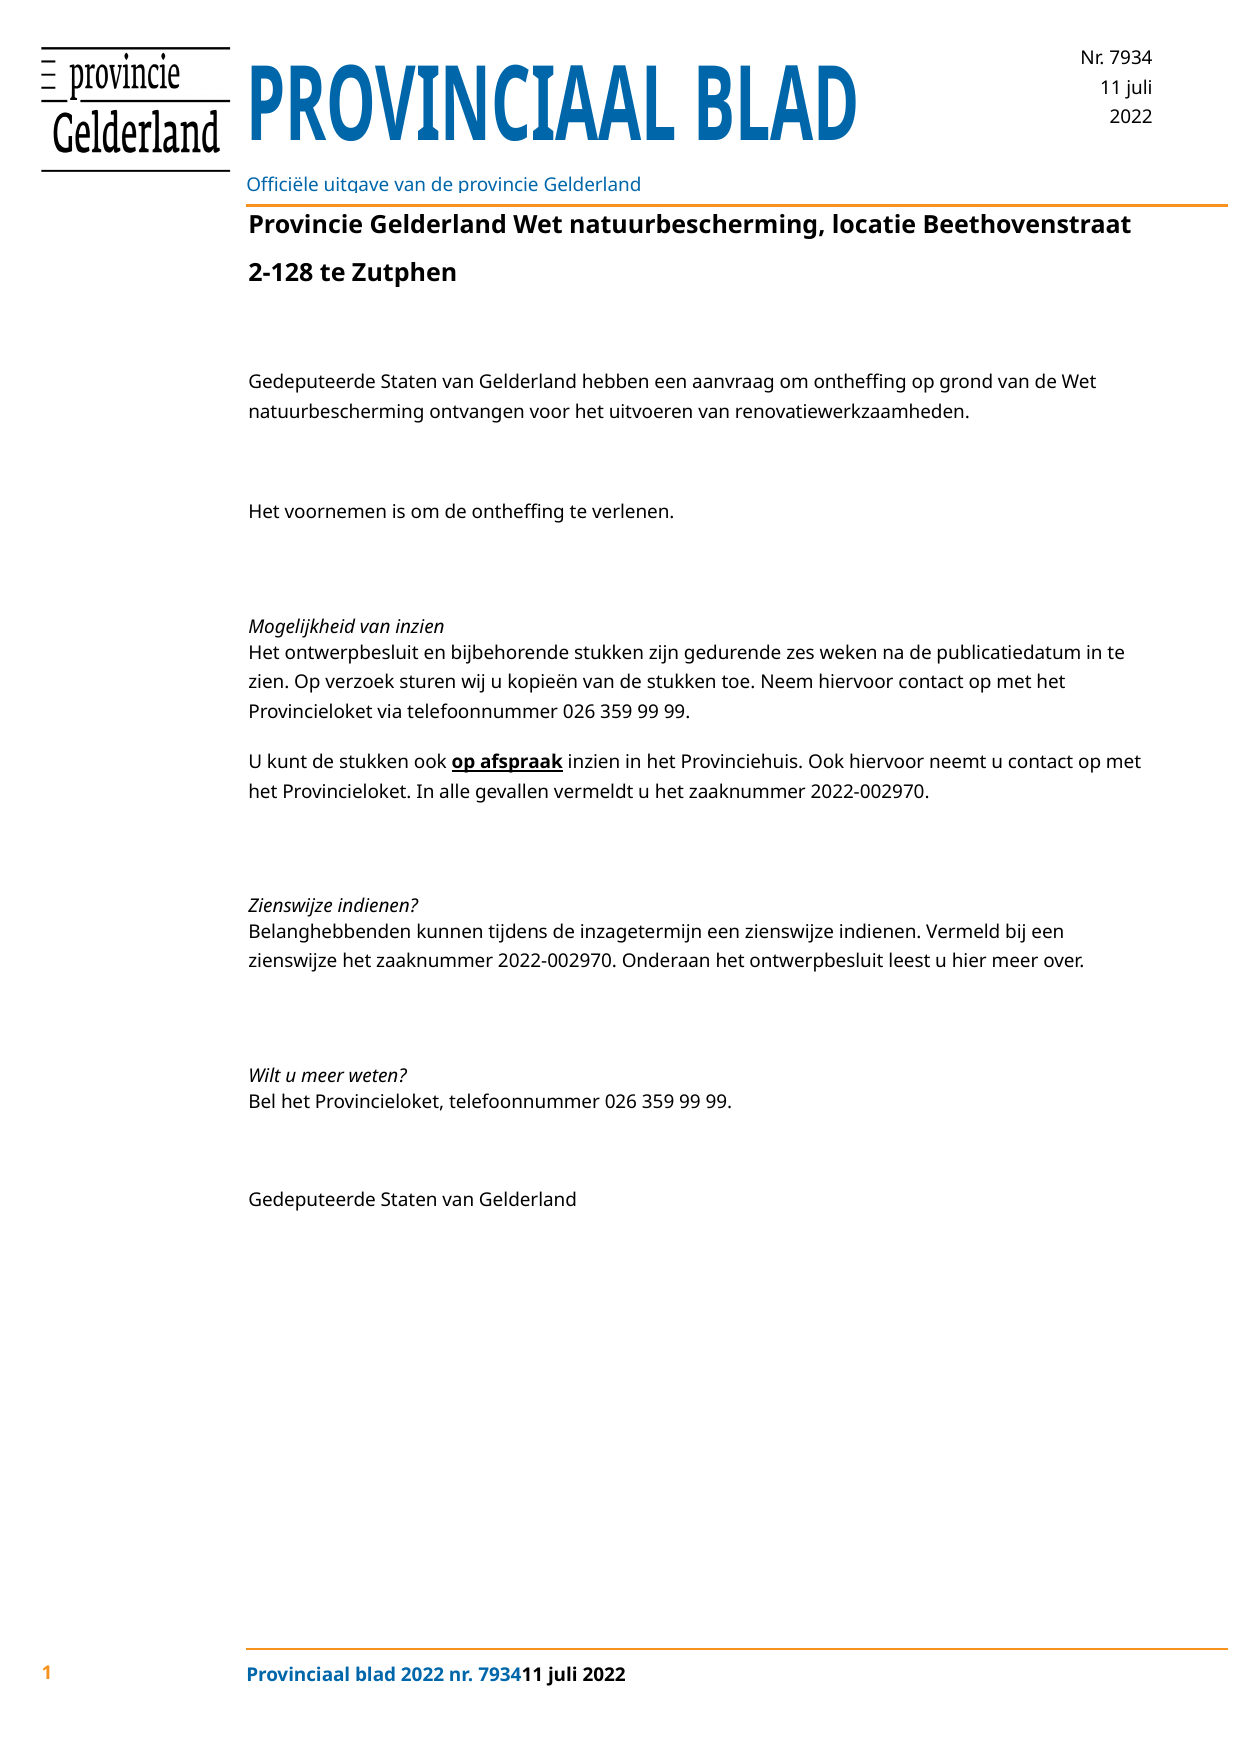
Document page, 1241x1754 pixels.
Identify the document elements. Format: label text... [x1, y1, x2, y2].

picture [41, 47, 231, 172]
text Belanghebbenden kunnen tijdens de inzagetermijn een zienswijze indienen. Vermeld bij een zienswijze het zaaknummer 2022-002970. Onderaan het ontwerpbesluit leest u hier meer over. [248, 918, 1152, 973]
text Het ontwerpbesluit en bijbehorende stukken zijn gedurende zes weken na de publicatiedatum in te zien. Op verzoek sturen wij u kopieën van de stukken toe. Neem hiervoor contact op met het Provincieloket via telefoonnummer 026 359 99 99. [248, 639, 1152, 724]
text Provincie Gelderland Wet natuurbescherming, locatie Beethovenstraat 2-128 te Zutphen [248, 207, 1152, 288]
text Mogelijkheid van inzien [248, 613, 1152, 639]
text Gedeputeerde Staten van Gelderland hebben een aanvraag om ontheffing op grond van de Wet natuurbescherming ontvangen voor het uitvoeren van renovatiewerkzaamheden. [248, 368, 1152, 424]
text Gedeputeerde Staten van Gelderland [248, 1186, 1152, 1212]
text Het voornemen is om de ontheffing te verlenen. [248, 499, 1152, 524]
text Bel het Provincieloket, telefoonnummer 026 359 99 99. [248, 1088, 1152, 1113]
text U kunt de stukken ook op afspraak inzien in het Provinciehuis. Ook hiervoor neemt u contact op met het Provincieloket. In alle gevallen vermeldt u het zaaknummer 2022-002970. [248, 748, 1152, 804]
text Zienswijze indienen? [248, 892, 1152, 918]
text Wilt u meer weten? [248, 1062, 1152, 1088]
